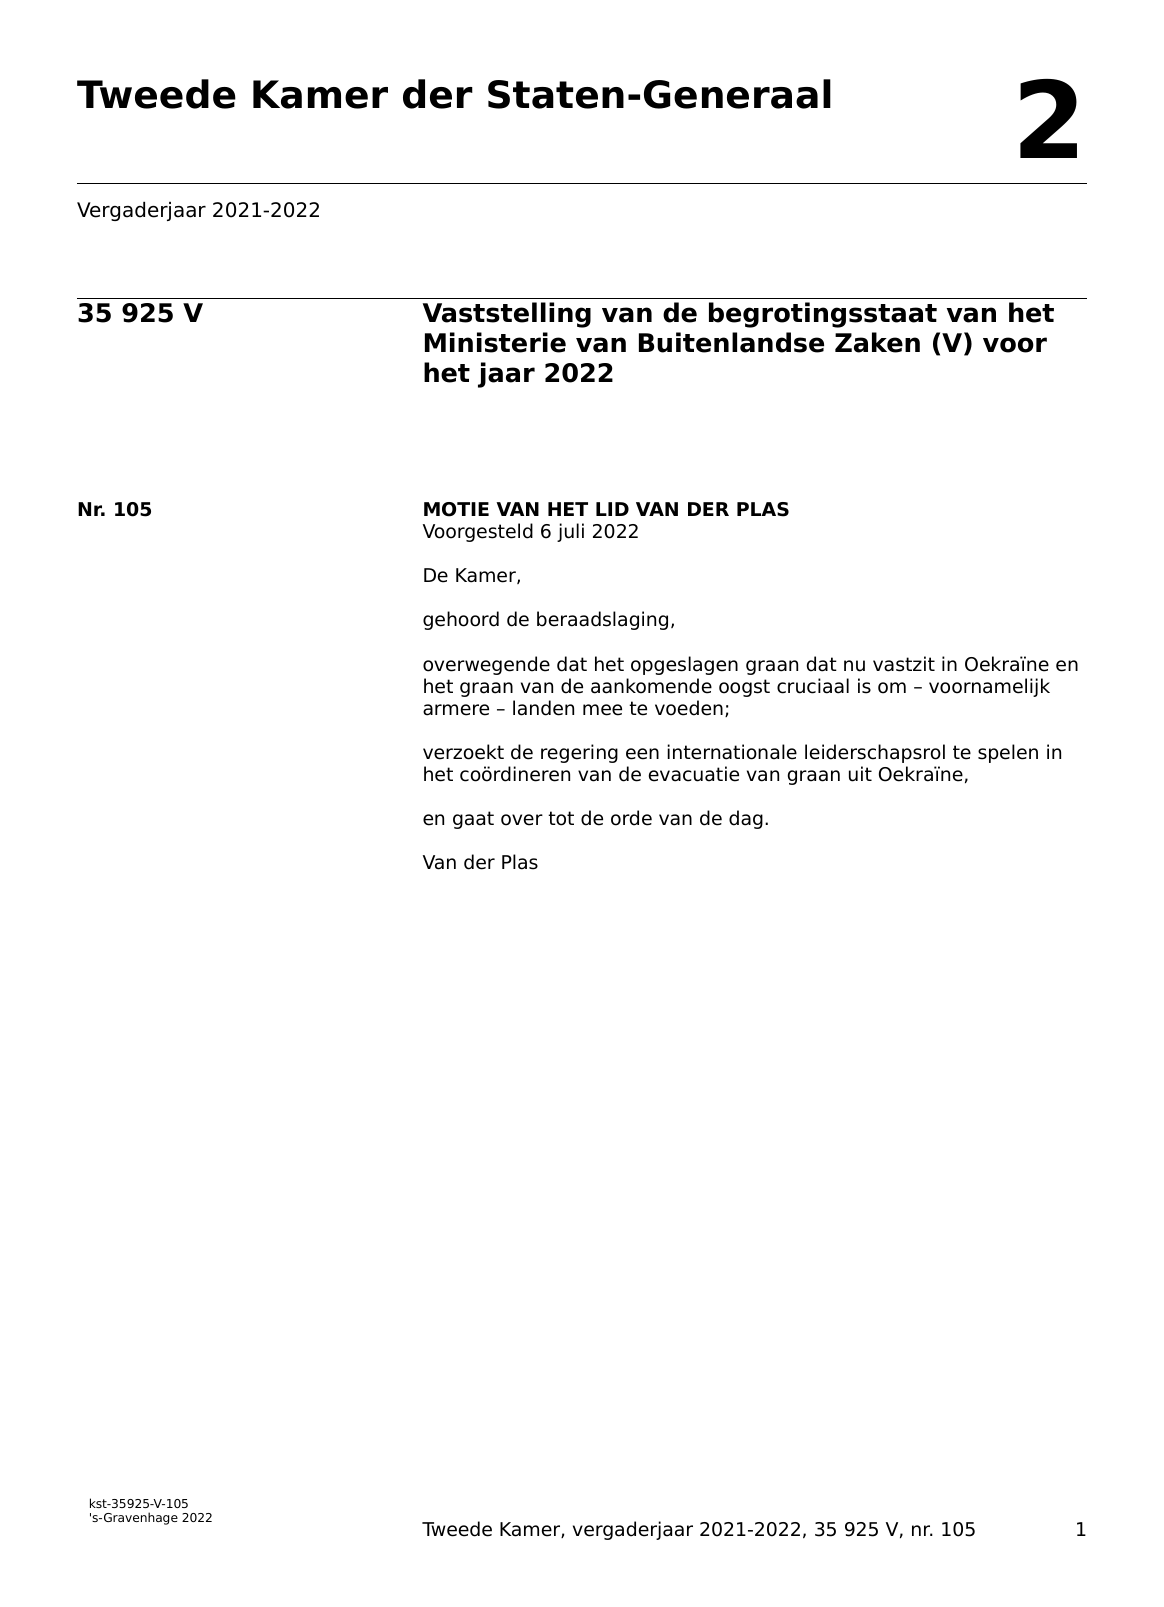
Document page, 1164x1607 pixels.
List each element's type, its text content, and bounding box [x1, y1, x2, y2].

table_cell Vergaderjaar 2021-2022 [77, 184, 1087, 298]
table_header 2 [886, 59, 1087, 183]
text overwegende dat het opgeslagen graan dat nu vastzit in Oekraïne en het graan van de aankomende oogst cruciaal is om – voornamelijk armere – landen mee te voeden; [422, 653, 1087, 719]
text De Kamer, [422, 565, 1087, 587]
subtitle 35 925 V Vaststelling van de begrotingsstaat van het Ministerie van Buitenlandse Zaken (V) voor het jaar 2022 [77, 299, 1087, 388]
text Van der Plas [422, 852, 1087, 874]
subtitle Nr. 105 MOTIE VAN HET LID VAN DER PLAS [77, 499, 1087, 521]
text verzoekt de regering een internationale leiderschapsrol te spelen in het coördineren van de evacuatie van graan uit Oekraïne, [422, 742, 1087, 786]
text en gaat over tot de orde van de dag. [422, 808, 1087, 830]
text 's-Gravenhage 2022 [88, 1511, 323, 1525]
table_header Tweede Kamer der Staten-Generaal [77, 59, 886, 183]
text kst-35925-V-105 [88, 1497, 323, 1511]
text gehoord de beraadslaging, [422, 609, 1087, 631]
text Voorgesteld 6 juli 2022 [422, 521, 1087, 543]
